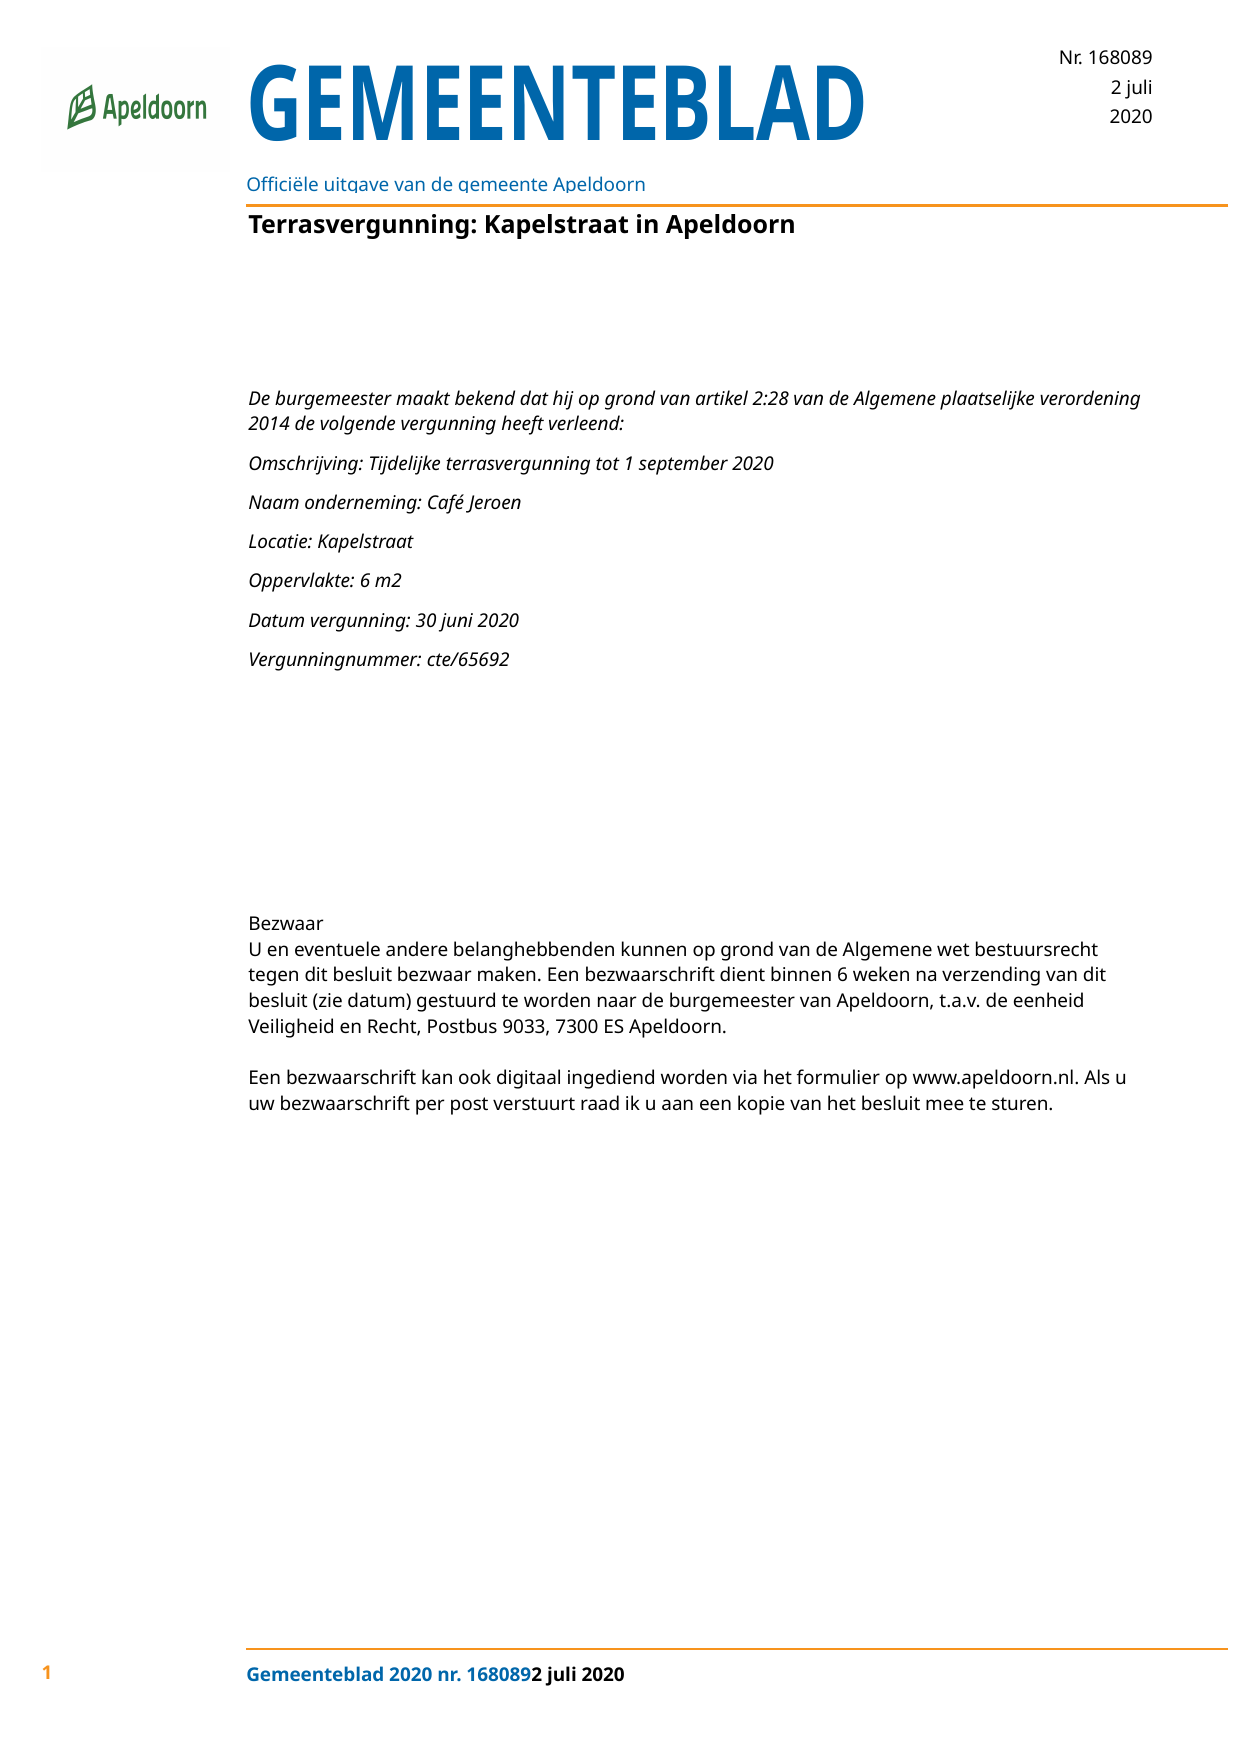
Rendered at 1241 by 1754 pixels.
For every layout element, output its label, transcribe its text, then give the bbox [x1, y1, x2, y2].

text U en eventuele andere belanghebbenden kunnen op grond van de Algemene wet bestuursrecht tegen dit besluit bezwaar maken. Een bezwaarschrift dient binnen 6 weken na verzending van dit besluit (zie datum) gestuurd te worden naar de burgemeester van Apeldoorn, t.a.v. de eenheid Veiligheid en Recht, Postbus 9033, 7300 ES Apeldoorn. [248, 936, 1152, 1039]
text Bezwaar [248, 910, 1152, 936]
text Een bezwaarschrift kan ook digitaal ingediend worden via het formulier op www.apeldoorn.nl. Als u uw bezwaarschrift per post verstuurt raad ik u aan een kopie van het besluit mee te sturen. [248, 1064, 1152, 1116]
text Omschrijving: Tijdelijke terrasvergunning tot 1 september 2020 [248, 450, 1152, 475]
text Terrasvergunning: Kapelstraat in Apeldoorn [248, 207, 1152, 241]
text Locatie: Kapelstraat [248, 528, 1152, 554]
text Datum vergunning: 30 juni 2020 [248, 607, 1152, 632]
text Naam onderneming: Café Jeroen [248, 489, 1152, 515]
picture [41, 47, 231, 172]
text De burgemeester maakt bekend dat hij op grond van artikel 2:28 van de Algemene plaatselijke verordening 2014 de volgende vergunning heeft verleend: [248, 385, 1152, 436]
text Vergunningnummer: cte/65692 [248, 646, 1152, 672]
text Oppervlakte: 6 m2 [248, 567, 1152, 593]
